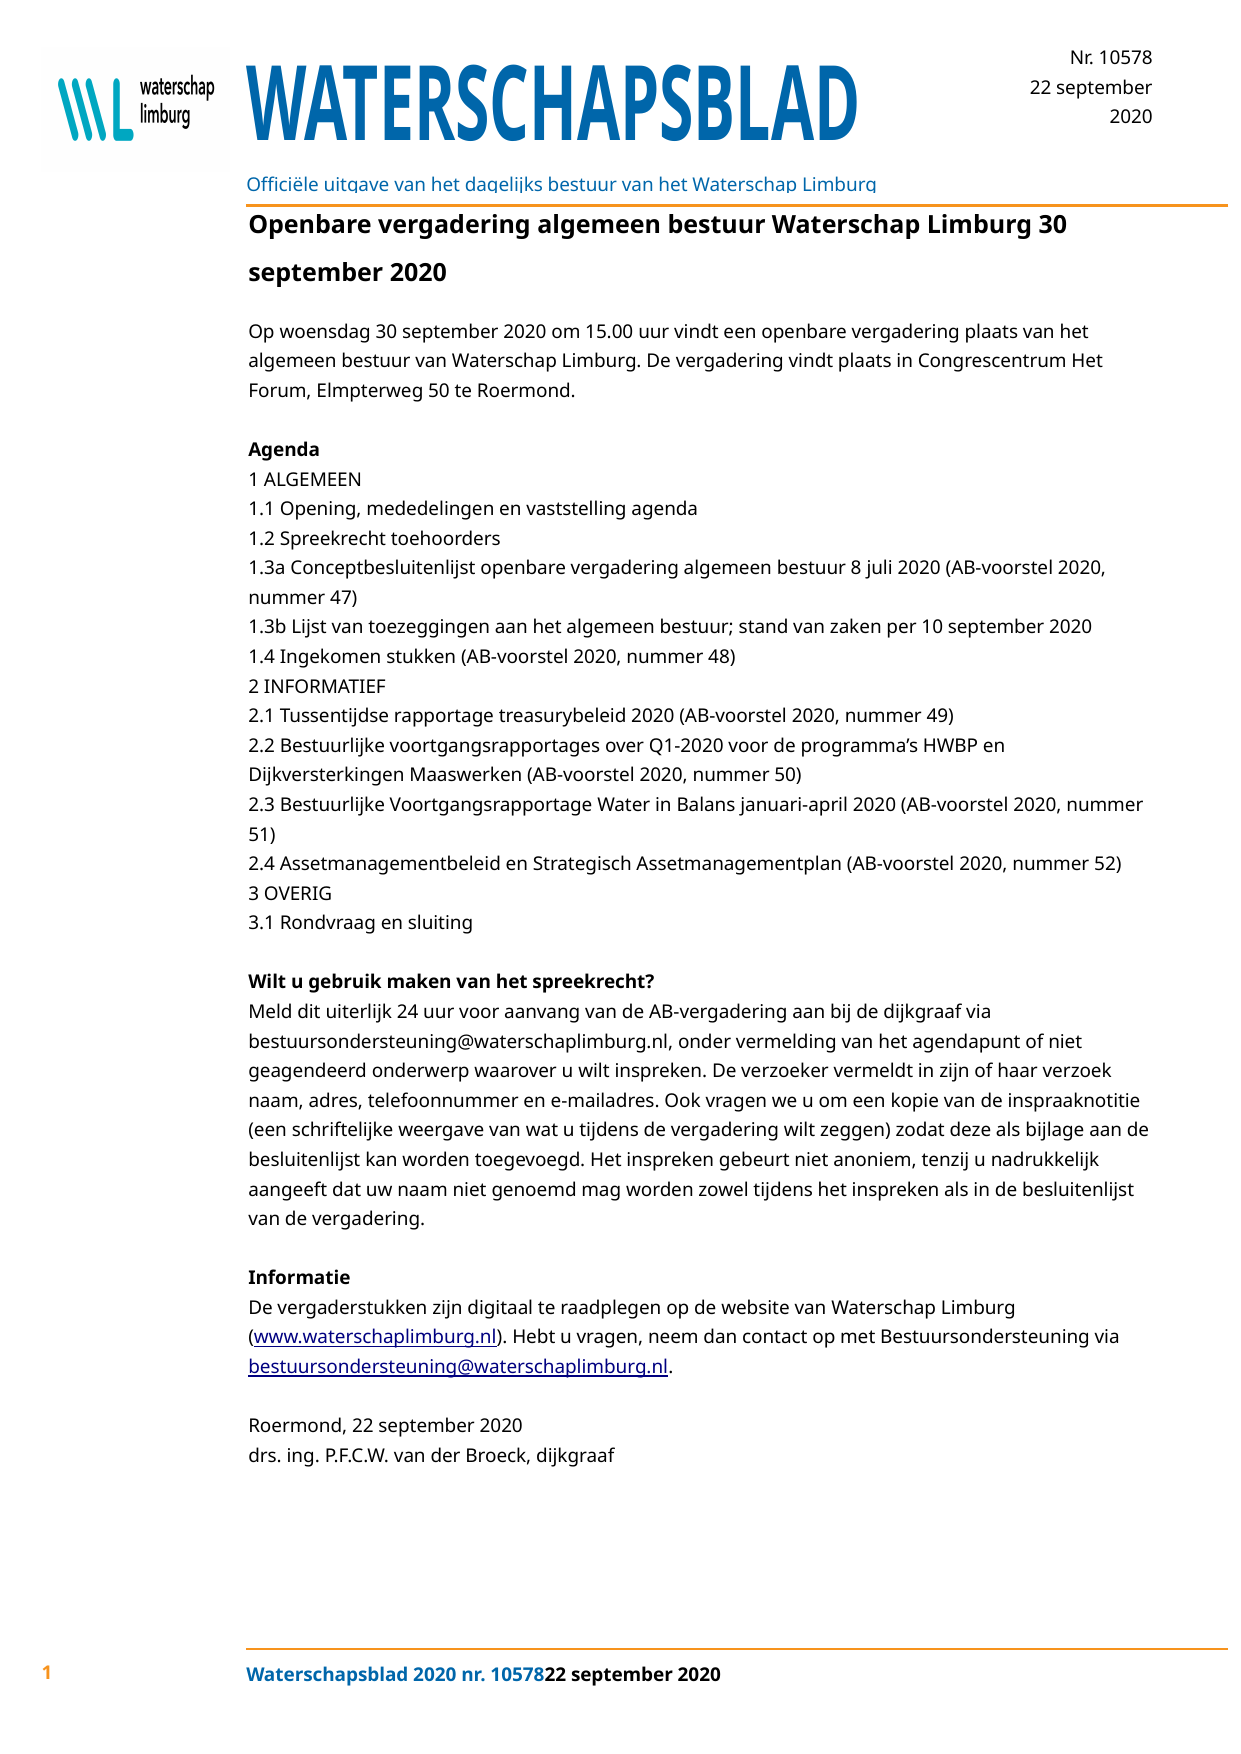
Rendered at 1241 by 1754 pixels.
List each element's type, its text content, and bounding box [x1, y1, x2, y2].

text 2 INFORMATIEF [248, 673, 1152, 699]
text Agenda [248, 436, 1152, 462]
text Meld dit uiterlijk 24 uur voor aanvang van de AB-vergadering aan bij de dijkgraaf via bestuursondersteuning@waterschaplimburg.nl, onder vermelding van het agendapunt of niet geagendeerd onderwerp waarover u wilt inspreken. De verzoeker vermeldt in zijn of haar verzoek naam, adres, telefoonnummer en e-mailadres. Ook vragen we u om een kopie van de inspraaknotitie (een schriftelijke weergave van wat u tijdens de vergadering wilt zeggen) zodat deze als bijlage aan de besluitenlijst kan worden toegevoegd. Het inspreken gebeurt niet anoniem, tenzij u nadrukkelijk aangeeft dat uw naam niet genoemd mag worden zowel tijdens het inspreken als in de besluitenlijst van de vergadering. [248, 998, 1152, 1231]
text drs. ing. P.F.C.W. van der Broeck, dijkgraaf [248, 1442, 1152, 1468]
text 1.2 Spreekrecht toehoorders [248, 525, 1152, 551]
text De vergaderstukken zijn digitaal te raadplegen op de website van Waterschap Limburg (www.waterschaplimburg.nl). Hebt u vragen, neem dan contact op met Bestuursondersteuning via bestuursondersteuning@waterschaplimburg.nl. [248, 1294, 1152, 1379]
picture [41, 47, 231, 172]
text 1.4 Ingekomen stukken (AB-voorstel 2020, nummer 48) [248, 643, 1152, 669]
text 2.3 Bestuurlijke Voortgangsrapportage Water in Balans januari-april 2020 (AB-voorstel 2020, nummer 51) [248, 791, 1152, 847]
text 1.3a Conceptbesluitenlijst openbare vergadering algemeen bestuur 8 juli 2020 (AB-voorstel 2020, nummer 47) [248, 554, 1152, 610]
text 2.2 Bestuurlijke voortgangsrapportages over Q1-2020 voor de programma’s HWBP en Dijkversterkingen Maaswerken (AB-voorstel 2020, nummer 50) [248, 732, 1152, 787]
text 1.3b Lijst van toezeggingen aan het algemeen bestuur; stand van zaken per 10 september 2020 [248, 614, 1152, 639]
text 2.1 Tussentijdse rapportage treasurybeleid 2020 (AB-voorstel 2020, nummer 49) [248, 702, 1152, 728]
text 3.1 Rondvraag en sluiting [248, 909, 1152, 935]
text Openbare vergadering algemeen bestuur Waterschap Limburg 30 september 2020 [248, 207, 1152, 288]
text Wilt u gebruik maken van het spreekrecht? [248, 969, 1152, 994]
text 2.4 Assetmanagementbeleid en Strategisch Assetmanagementplan (AB-voorstel 2020, nummer 52) [248, 850, 1152, 876]
text Informatie [248, 1264, 1152, 1290]
text 1 ALGEMEEN [248, 466, 1152, 492]
text 1.1 Opening, mededelingen en vaststelling agenda [248, 495, 1152, 521]
text Roermond, 22 september 2020 [248, 1412, 1152, 1438]
text 3 OVERIG [248, 880, 1152, 906]
text Op woensdag 30 september 2020 om 15.00 uur vindt een openbare vergadering plaats van het algemeen bestuur van Waterschap Limburg. De vergadering vindt plaats in Congrescentrum Het Forum, Elmpterweg 50 te Roermond. [248, 318, 1152, 403]
